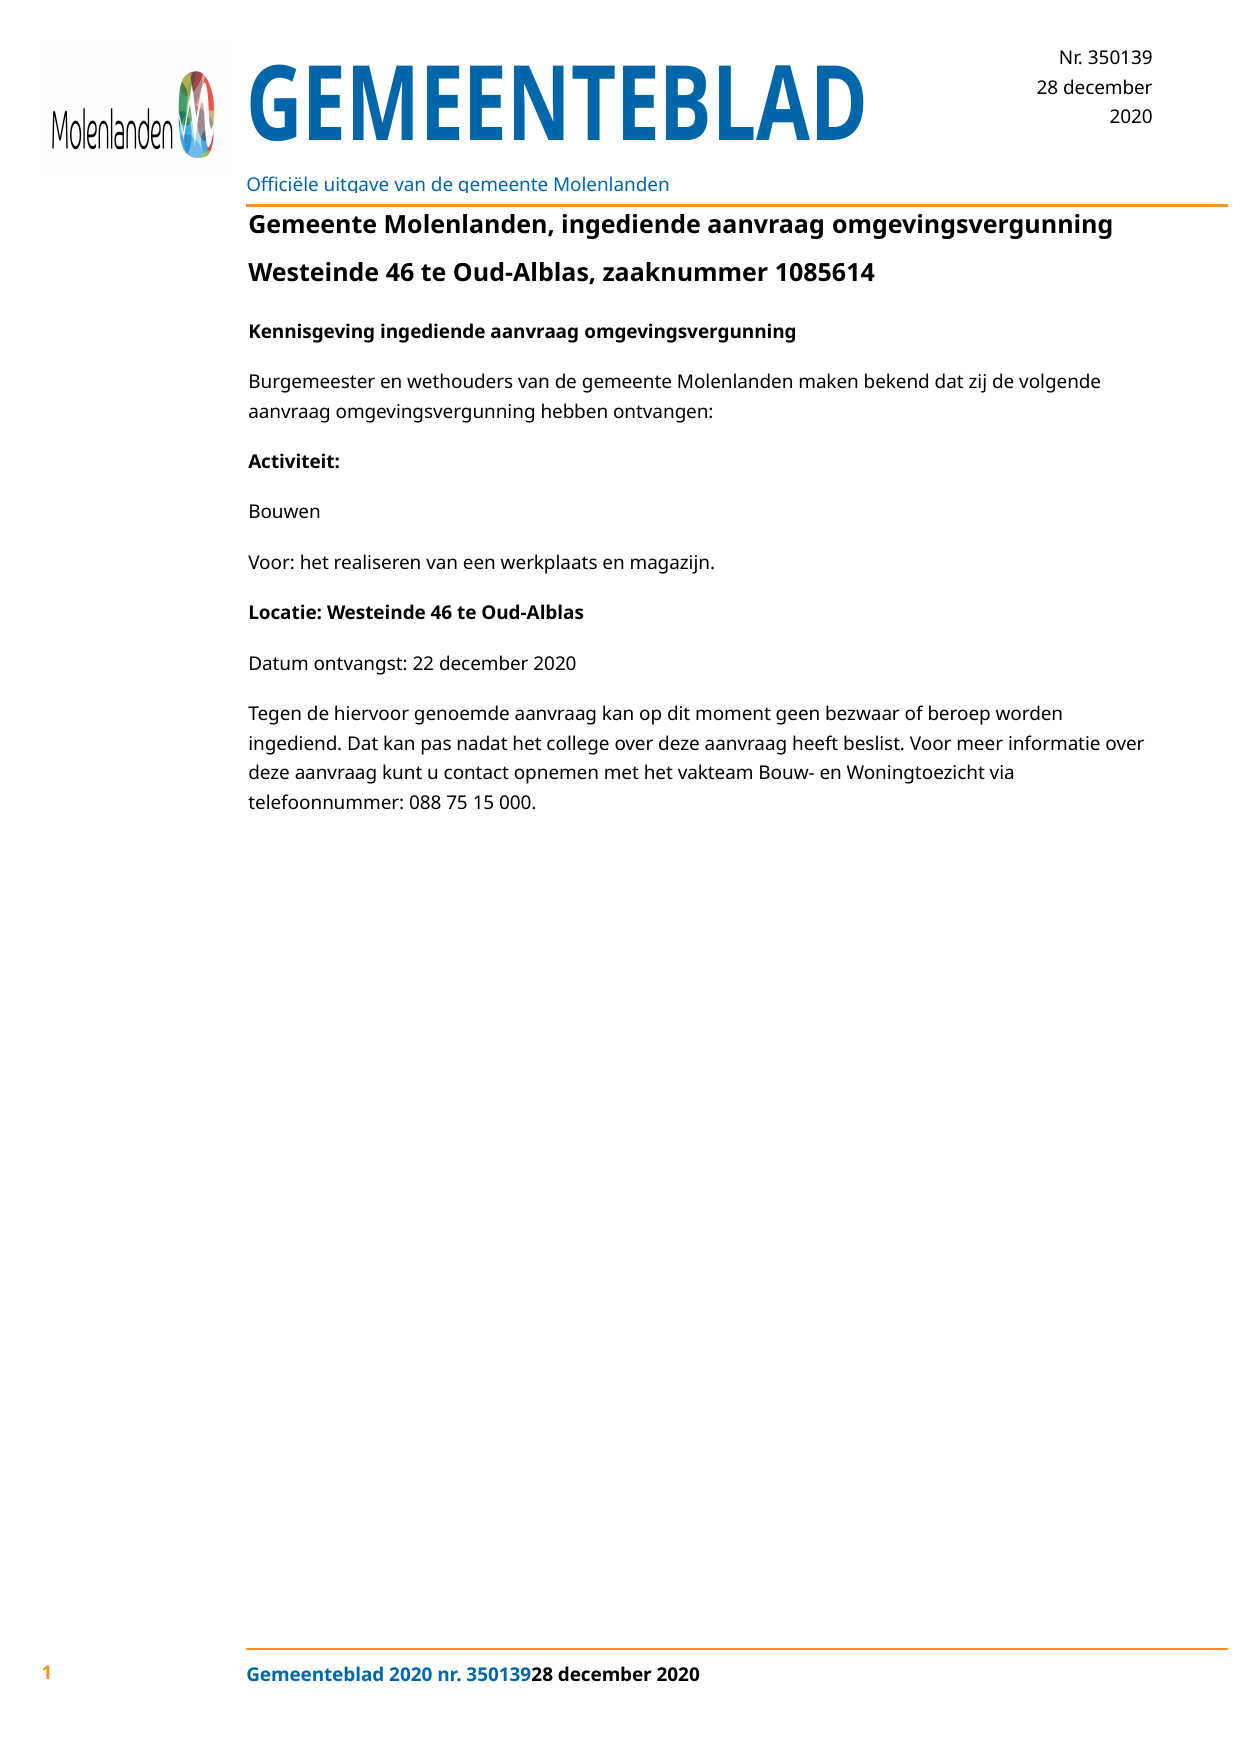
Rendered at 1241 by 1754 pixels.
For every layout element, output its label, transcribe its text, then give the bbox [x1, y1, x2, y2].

text Datum ontvangst: 22 december 2020 [248, 650, 1152, 676]
text Bouwen [248, 499, 1152, 524]
text Voor: het realiseren van een werkplaats en magazijn. [248, 549, 1152, 575]
text Tegen de hiervoor genoemde aanvraag kan op dit moment geen bezwaar of beroep worden ingediend. Dat kan pas nadat het college over deze aanvraag heeft beslist. Voor meer informatie over deze aanvraag kunt u contact opnemen met het vakteam Bouw- en Woningtoezicht via telefoonnummer: 088 75 15 000. [248, 700, 1152, 815]
text Locatie: Westeinde 46 te Oud-Alblas [248, 599, 1152, 625]
text Burgemeester en wethouders van de gemeente Molenlanden maken bekend dat zij de volgende aanvraag omgevingsvergunning hebben ontvangen: [248, 368, 1152, 424]
text Gemeente Molenlanden, ingediende aanvraag omgevingsvergunning Westeinde 46 te Oud-Alblas, zaaknummer 1085614 [248, 207, 1152, 288]
text Kennisgeving ingediende aanvraag omgevingsvergunning [248, 318, 1152, 344]
text Activiteit: [248, 448, 1152, 474]
picture [41, 47, 231, 172]
